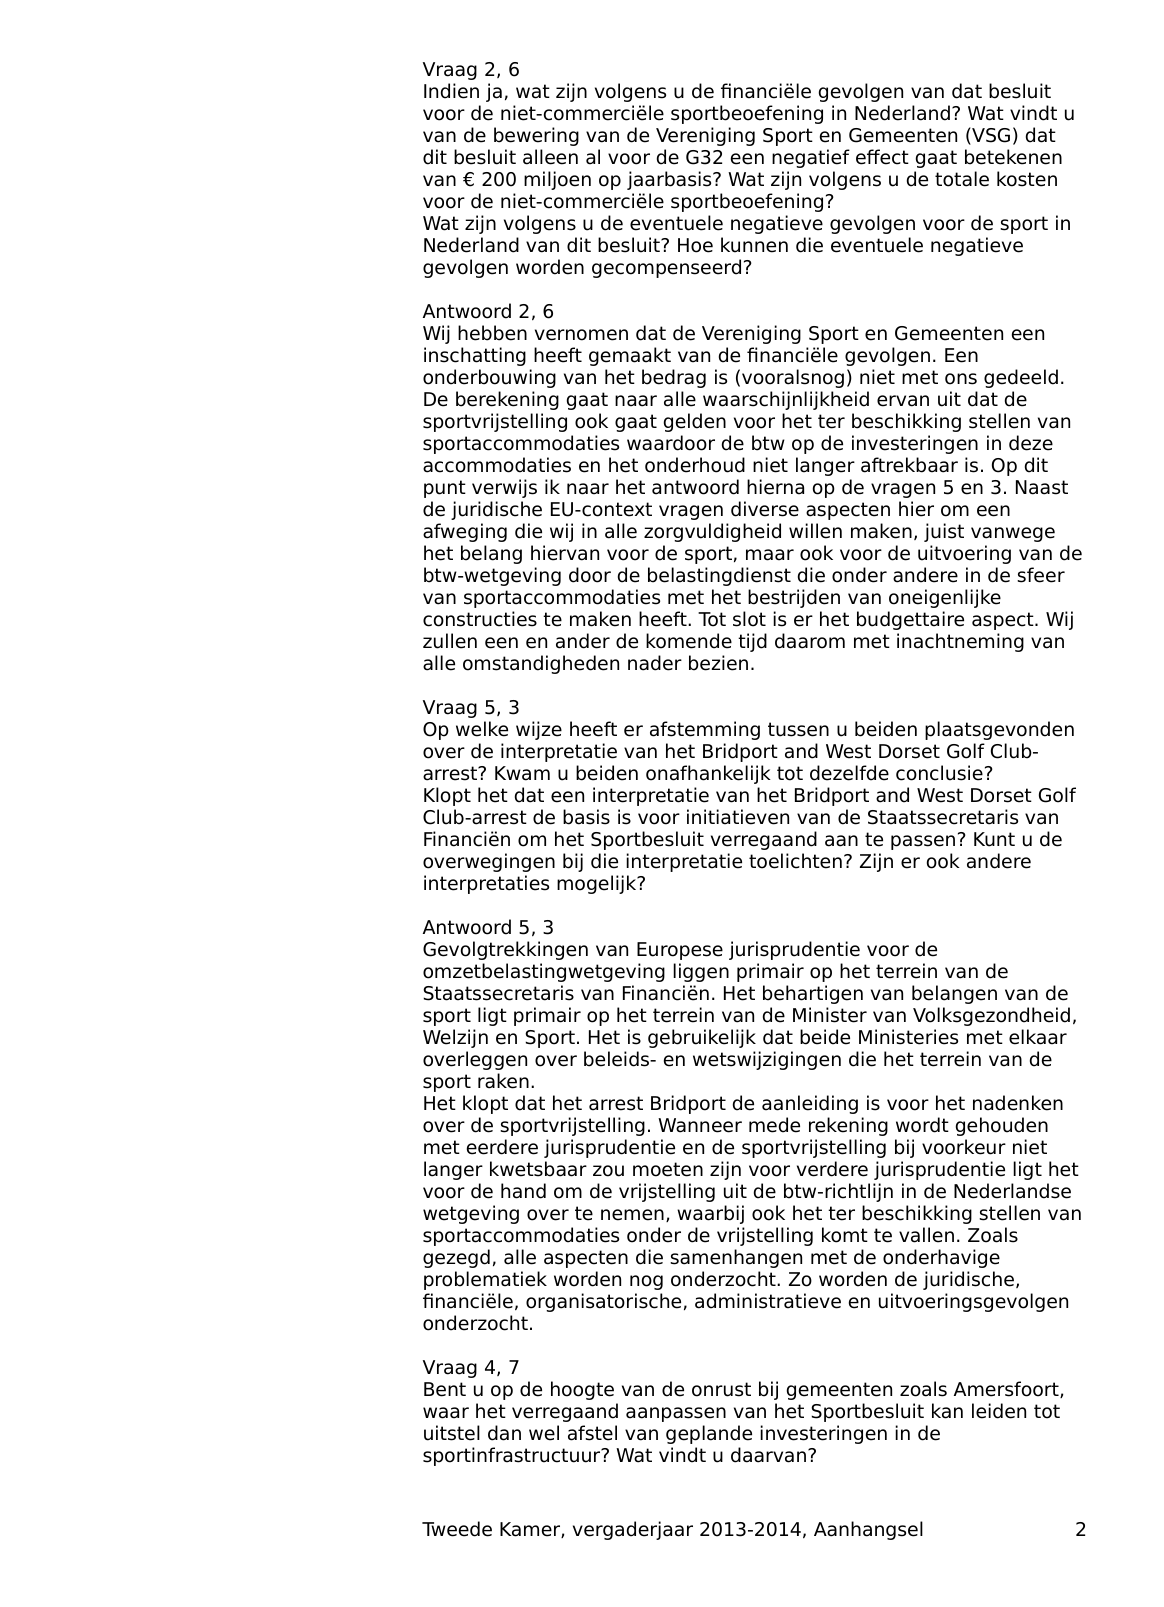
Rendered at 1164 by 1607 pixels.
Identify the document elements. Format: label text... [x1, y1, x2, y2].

text Vraag 2, 6 [422, 59, 1087, 81]
text Gevolgtrekkingen van Europese jurisprudentie voor de omzetbelastingwetgeving liggen primair op het terrein van de Staatssecretaris van Financiën. Het behartigen van belangen van de sport ligt primair op het terrein van de Minister van Volksgezondheid, Welzijn en Sport. Het is gebruikelijk dat beide Ministeries met elkaar overleggen over beleids- en wetswijzigingen die het terrein van de sport raken. [422, 939, 1087, 1093]
text Het klopt dat het arrest Bridport de aanleiding is voor het nadenken over de sportvrijstelling. Wanneer mede rekening wordt gehouden met eerdere jurisprudentie en de sportvrijstelling bij voorkeur niet langer kwetsbaar zou moeten zijn voor verdere jurisprudentie ligt het voor de hand om de vrijstelling uit de btw-richtlijn in de Nederlandse wetgeving over te nemen, waarbij ook het ter beschikking stellen van sportaccommodaties onder de vrijstelling komt te vallen. Zoals gezegd, alle aspecten die samenhangen met de onderhavige problematiek worden nog onderzocht. Zo worden de juridische, financiële, organisatorische, administratieve en uitvoeringsgevolgen onderzocht. [422, 1093, 1087, 1334]
text Antwoord 5, 3 [422, 917, 1087, 939]
text Wat zijn volgens u de eventuele negatieve gevolgen voor de sport in Nederland van dit besluit? Hoe kunnen die eventuele negatieve gevolgen worden gecompenseerd? [422, 213, 1087, 279]
text Wij hebben vernomen dat de Vereniging Sport en Gemeenten een inschatting heeft gemaakt van de financiële gevolgen. Een onderbouwing van het bedrag is (vooralsnog) niet met ons gedeeld. De berekening gaat naar alle waarschijnlijkheid ervan uit dat de sportvrijstelling ook gaat gelden voor het ter beschikking stellen van sportaccommodaties waardoor de btw op de investeringen in deze accommodaties en het onderhoud niet langer aftrekbaar is. Op dit punt verwijs ik naar het antwoord hierna op de vragen 5 en 3. Naast de juridische EU-context vragen diverse aspecten hier om een afweging die wij in alle zorgvuldigheid willen maken, juist vanwege het belang hiervan voor de sport, maar ook voor de uitvoering van de btw-wetgeving door de belastingdienst die onder andere in de sfeer van sportaccommodaties met het bestrijden van oneigenlijke constructies te maken heeft. Tot slot is er het budgettaire aspect. Wij zullen een en ander de komende tijd daarom met inachtneming van alle omstandigheden nader bezien. [422, 323, 1087, 675]
text Vraag 5, 3 [422, 697, 1087, 719]
text Indien ja, wat zijn volgens u de financiële gevolgen van dat besluit voor de niet-commerciële sportbeoefening in Nederland? Wat vindt u van de bewering van de Vereniging Sport en Gemeenten (VSG) dat dit besluit alleen al voor de G32 een negatief effect gaat betekenen van € 200 miljoen op jaarbasis? Wat zijn volgens u de totale kosten voor de niet-commerciële sportbeoefening? [422, 81, 1087, 213]
text Bent u op de hoogte van de onrust bij gemeenten zoals Amersfoort, waar het verregaand aanpassen van het Sportbesluit kan leiden tot uitstel dan wel afstel van geplande investeringen in de sportinfrastructuur? Wat vindt u daarvan? [422, 1379, 1087, 1467]
text Klopt het dat een interpretatie van het Bridport and West Dorset Golf Club-arrest de basis is voor initiatieven van de Staatssecretaris van Financiën om het Sportbesluit verregaand aan te passen? Kunt u de overwegingen bij die interpretatie toelichten? Zijn er ook andere interpretaties mogelijk? [422, 785, 1087, 895]
text Vraag 4, 7 [422, 1357, 1087, 1379]
text Antwoord 2, 6 [422, 301, 1087, 323]
text Op welke wijze heeft er afstemming tussen u beiden plaatsgevonden over de interpretatie van het Bridport and West Dorset Golf Club-arrest? Kwam u beiden onafhankelijk tot dezelfde conclusie? [422, 719, 1087, 785]
